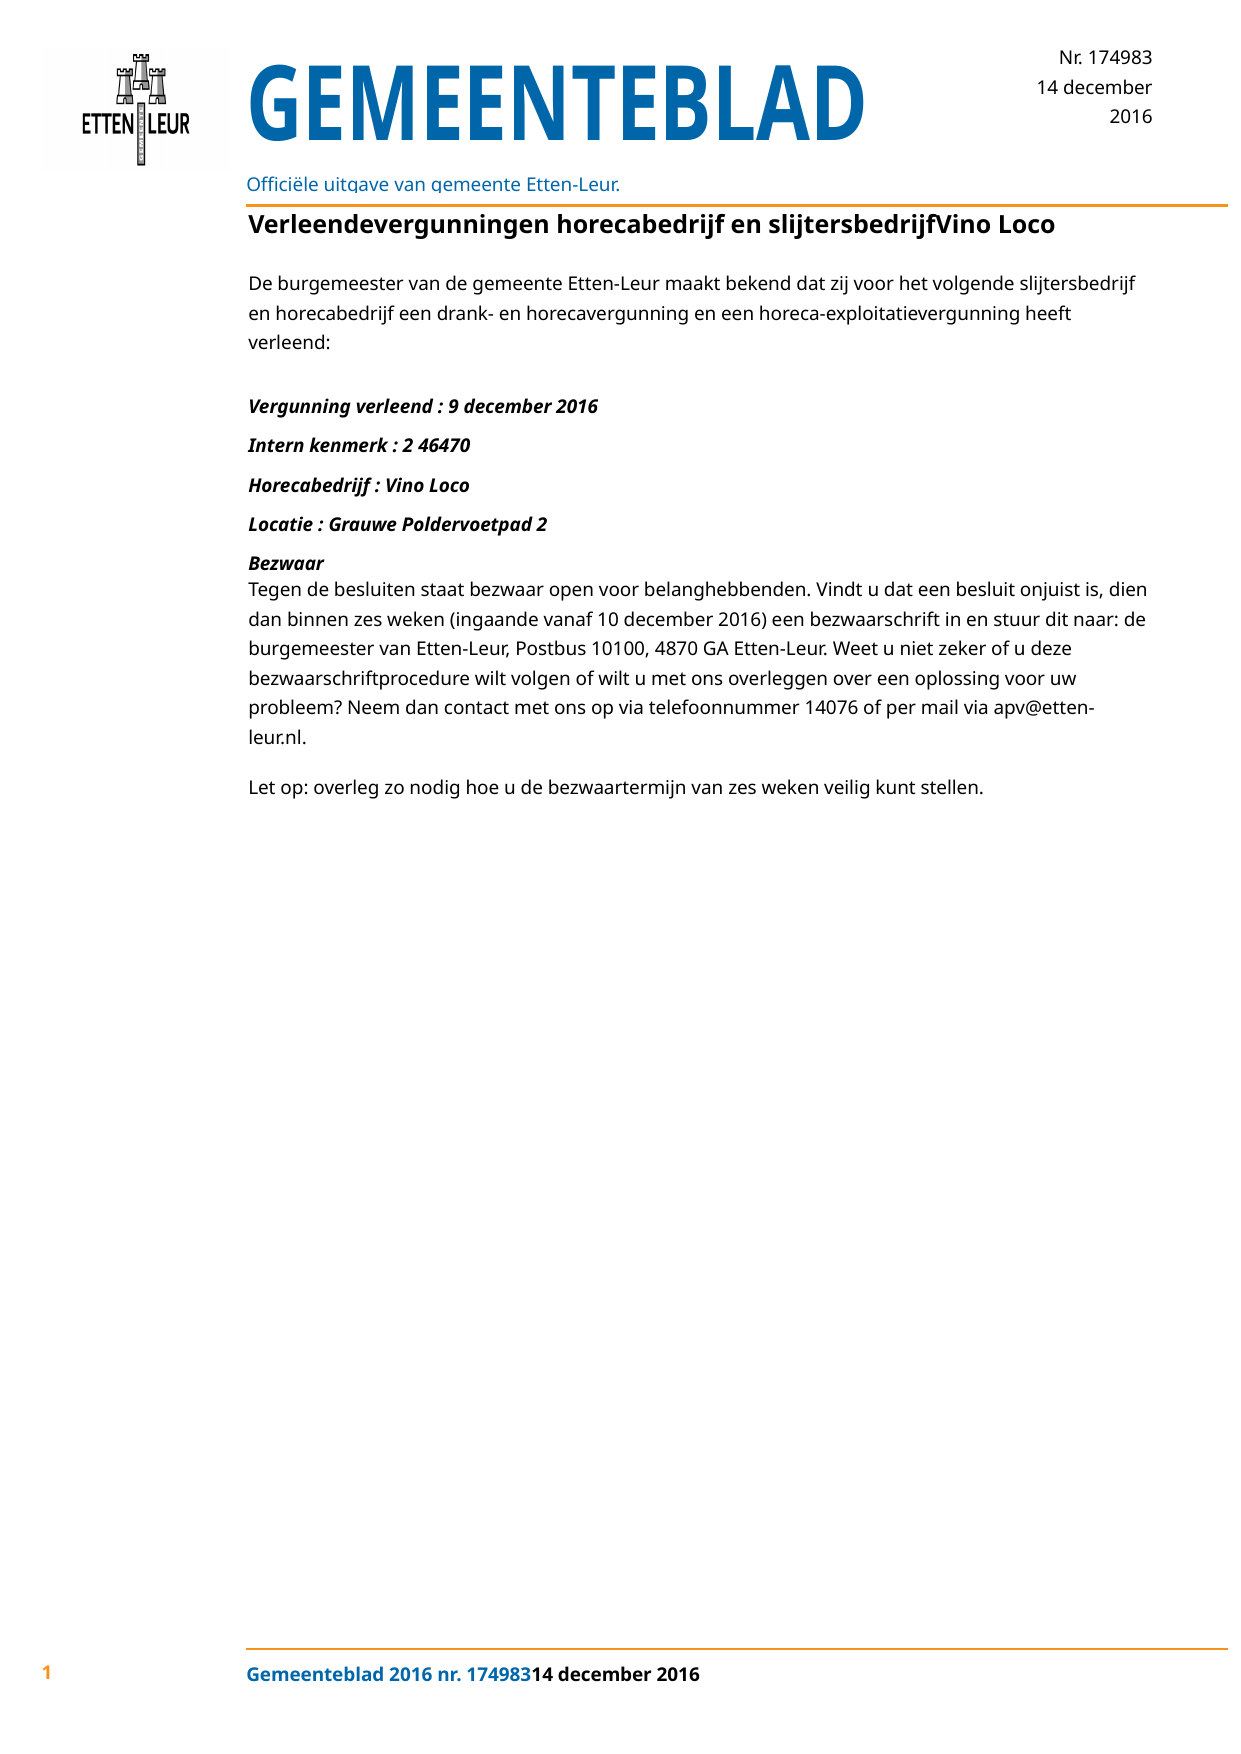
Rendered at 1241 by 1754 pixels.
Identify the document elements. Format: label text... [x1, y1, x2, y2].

text Intern kenmerk : 2 46470 [248, 433, 1152, 458]
text Verleendevergunningen horecabedrijf en slijtersbedrijfVino Loco [248, 207, 1152, 241]
text De burgemeester van de gemeente Etten-Leur maakt bekend dat zij voor het volgende slijtersbedrijf en horecabedrijf een drank- en horecavergunning en een horeca-exploitatievergunning heeft verleend: [248, 270, 1152, 355]
text Locatie : Grauwe Poldervoetpad 2 [248, 511, 1152, 537]
text Bezwaar [248, 551, 1152, 576]
picture [41, 47, 231, 172]
text Let op: overleg zo nodig hoe u de bezwaartermijn van zes weken veilig kunt stellen. [248, 774, 1152, 800]
text Tegen de besluiten staat bezwaar open voor belanghebbenden. Vindt u dat een besluit onjuist is, dien dan binnen zes weken (ingaande vanaf 10 december 2016) een bezwaarschrift in en stuur dit naar: de burgemeester van Etten-Leur, Postbus 10100, 4870 GA Etten-Leur. Weet u niet zeker of u deze bezwaarschriftprocedure wilt volgen of wilt u met ons overleggen over een oplossing voor uw probleem? Neem dan contact met ons op via telefoonnummer 14076 of per mail via apv@etten-leur.nl. [248, 576, 1152, 750]
text Vergunning verleend : 9 december 2016 [248, 393, 1152, 419]
text Horecabedrijf : Vino Loco [248, 472, 1152, 498]
